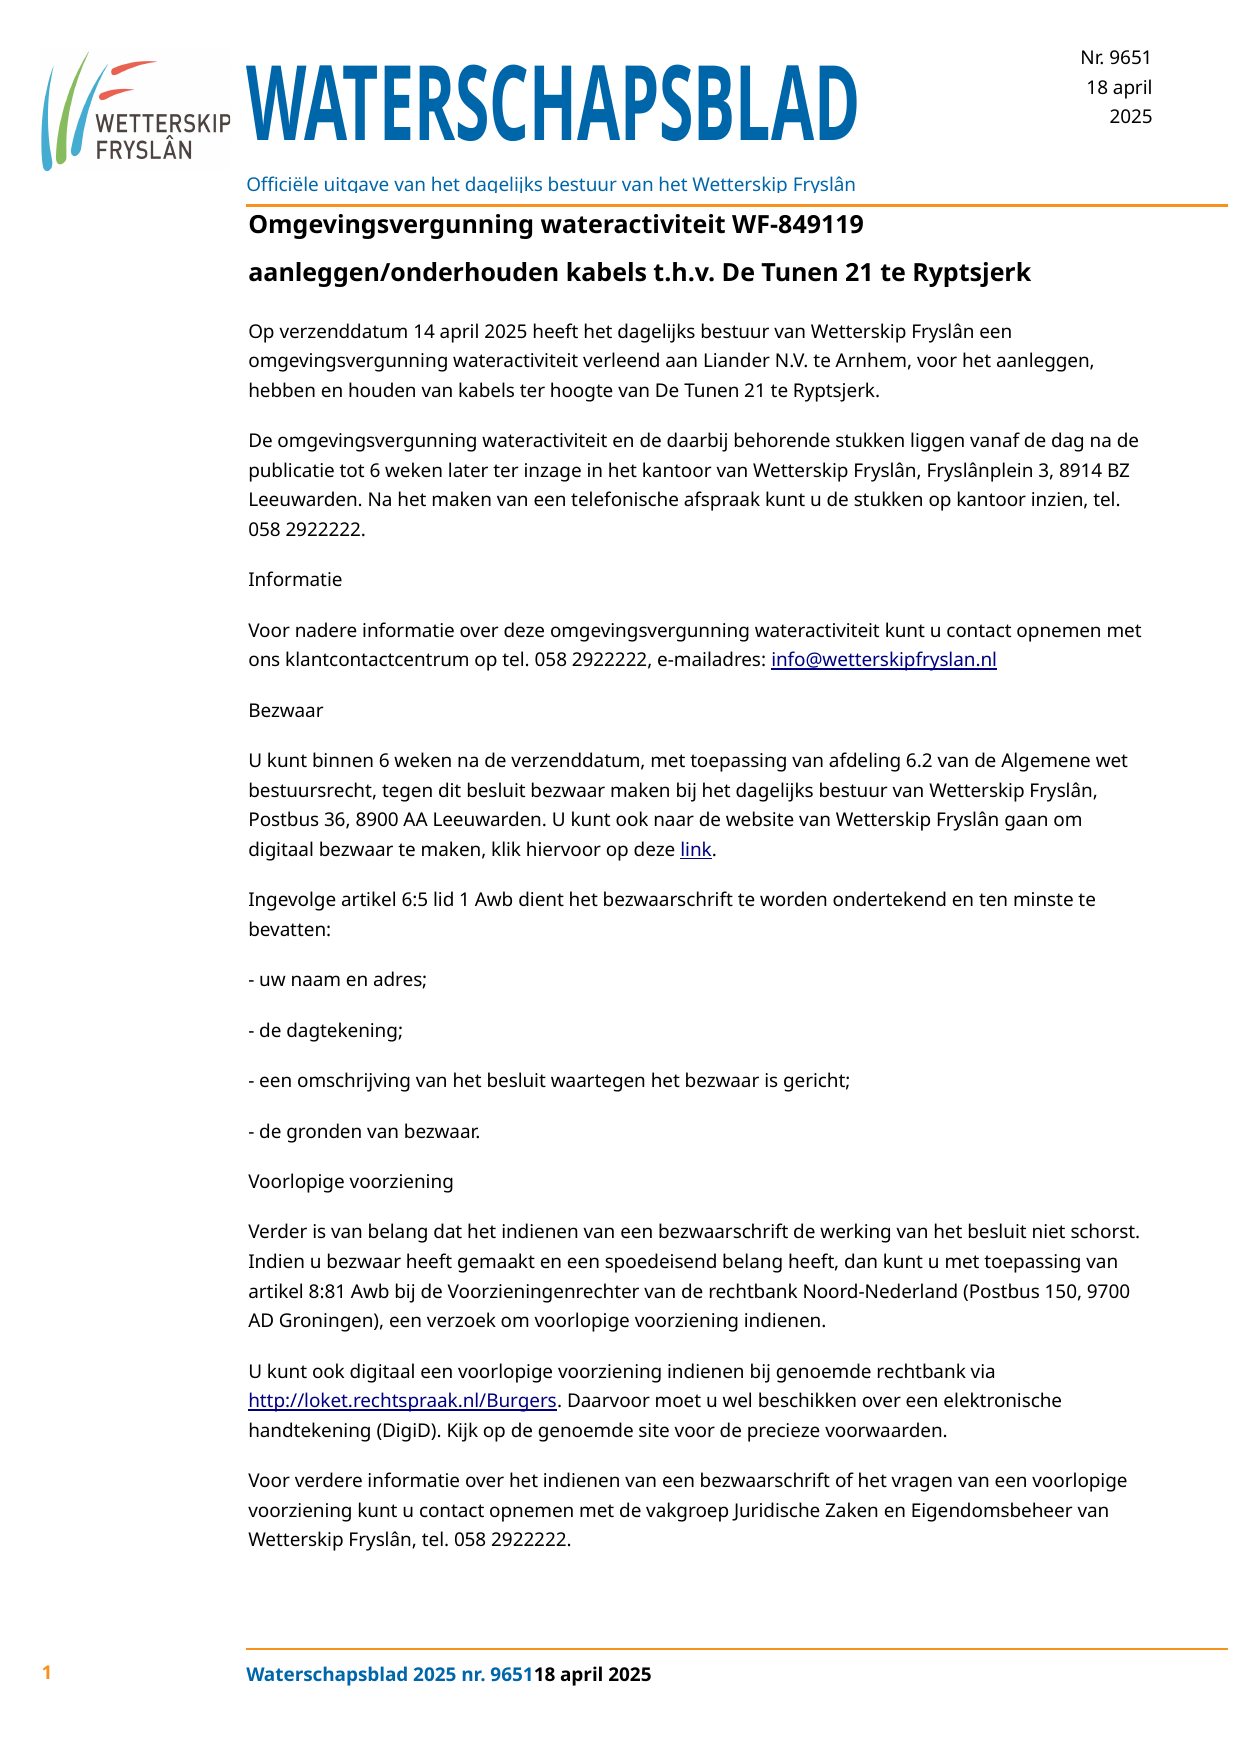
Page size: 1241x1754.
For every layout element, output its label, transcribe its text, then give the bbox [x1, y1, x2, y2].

text U kunt binnen 6 weken na de verzenddatum, met toepassing van afdeling 6.2 van de Algemene wet bestuursrecht, tegen dit besluit bezwaar maken bij het dagelijks bestuur van Wetterskip Fryslân, Postbus 36, 8900 AA Leeuwarden. U kunt ook naar de website van Wetterskip Fryslân gaan om digitaal bezwaar te maken, klik hiervoor op deze link. [248, 747, 1152, 862]
text Voor nadere informatie over deze omgevingsvergunning wateractiviteit kunt u contact opnemen met ons klantcontactcentrum op tel. 058 2922222, e-mailadres: info@wetterskipfryslan.nl [248, 617, 1152, 672]
text Bezwaar [248, 697, 1152, 723]
text - uw naam en adres; [248, 967, 1152, 992]
text Voorlopige voorziening [248, 1168, 1152, 1194]
text Omgevingsvergunning wateractiviteit WF-849119 aanleggen/onderhouden kabels t.h.v. De Tunen 21 te Ryptsjerk [248, 207, 1152, 288]
text - de gronden van bezwaar. [248, 1118, 1152, 1144]
text - een omschrijving van het besluit waartegen het bezwaar is gericht; [248, 1067, 1152, 1093]
text De omgevingsvergunning wateractiviteit en de daarbij behorende stukken liggen vanaf de dag na de publicatie tot 6 weken later ter inzage in het kantoor van Wetterskip Fryslân, Fryslânplein 3, 8914 BZ Leeuwarden. Na het maken van een telefonische afspraak kunt u de stukken op kantoor inzien, tel. 058 2922222. [248, 427, 1152, 542]
picture [41, 47, 231, 172]
text Verder is van belang dat het indienen van een bezwaarschrift de werking van het besluit niet schorst. Indien u bezwaar heeft gemaakt en een spoedeisend belang heeft, dan kunt u met toepassing van artikel 8:81 Awb bij de Voorzieningenrechter van de rechtbank Noord-Nederland (Postbus 150, 9700 AD Groningen), een verzoek om voorlopige voorziening indienen. [248, 1219, 1152, 1333]
text Informatie [248, 567, 1152, 592]
text - de dagtekening; [248, 1017, 1152, 1043]
text Op verzenddatum 14 april 2025 heeft het dagelijks bestuur van Wetterskip Fryslân een omgevingsvergunning wateractiviteit verleend aan Liander N.V. te Arnhem, voor het aanleggen, hebben en houden van kabels ter hoogte van De Tunen 21 te Ryptsjerk. [248, 318, 1152, 403]
text Voor verdere informatie over het indienen van een bezwaarschrift of het vragen van een voorlopige voorziening kunt u contact opnemen met de vakgroep Juridische Zaken en Eigendomsbeheer van Wetterskip Fryslân, tel. 058 2922222. [248, 1467, 1152, 1552]
text Ingevolge artikel 6:5 lid 1 Awb dient het bezwaarschrift te worden ondertekend en ten minste te bevatten: [248, 887, 1152, 942]
text U kunt ook digitaal een voorlopige voorziening indienen bij genoemde rechtbank via http://loket.rechtspraak.nl/Burgers. Daarvoor moet u wel beschikken over een elektronische handtekening (DigiD). Kijk op de genoemde site voor de precieze voorwaarden. [248, 1358, 1152, 1443]
